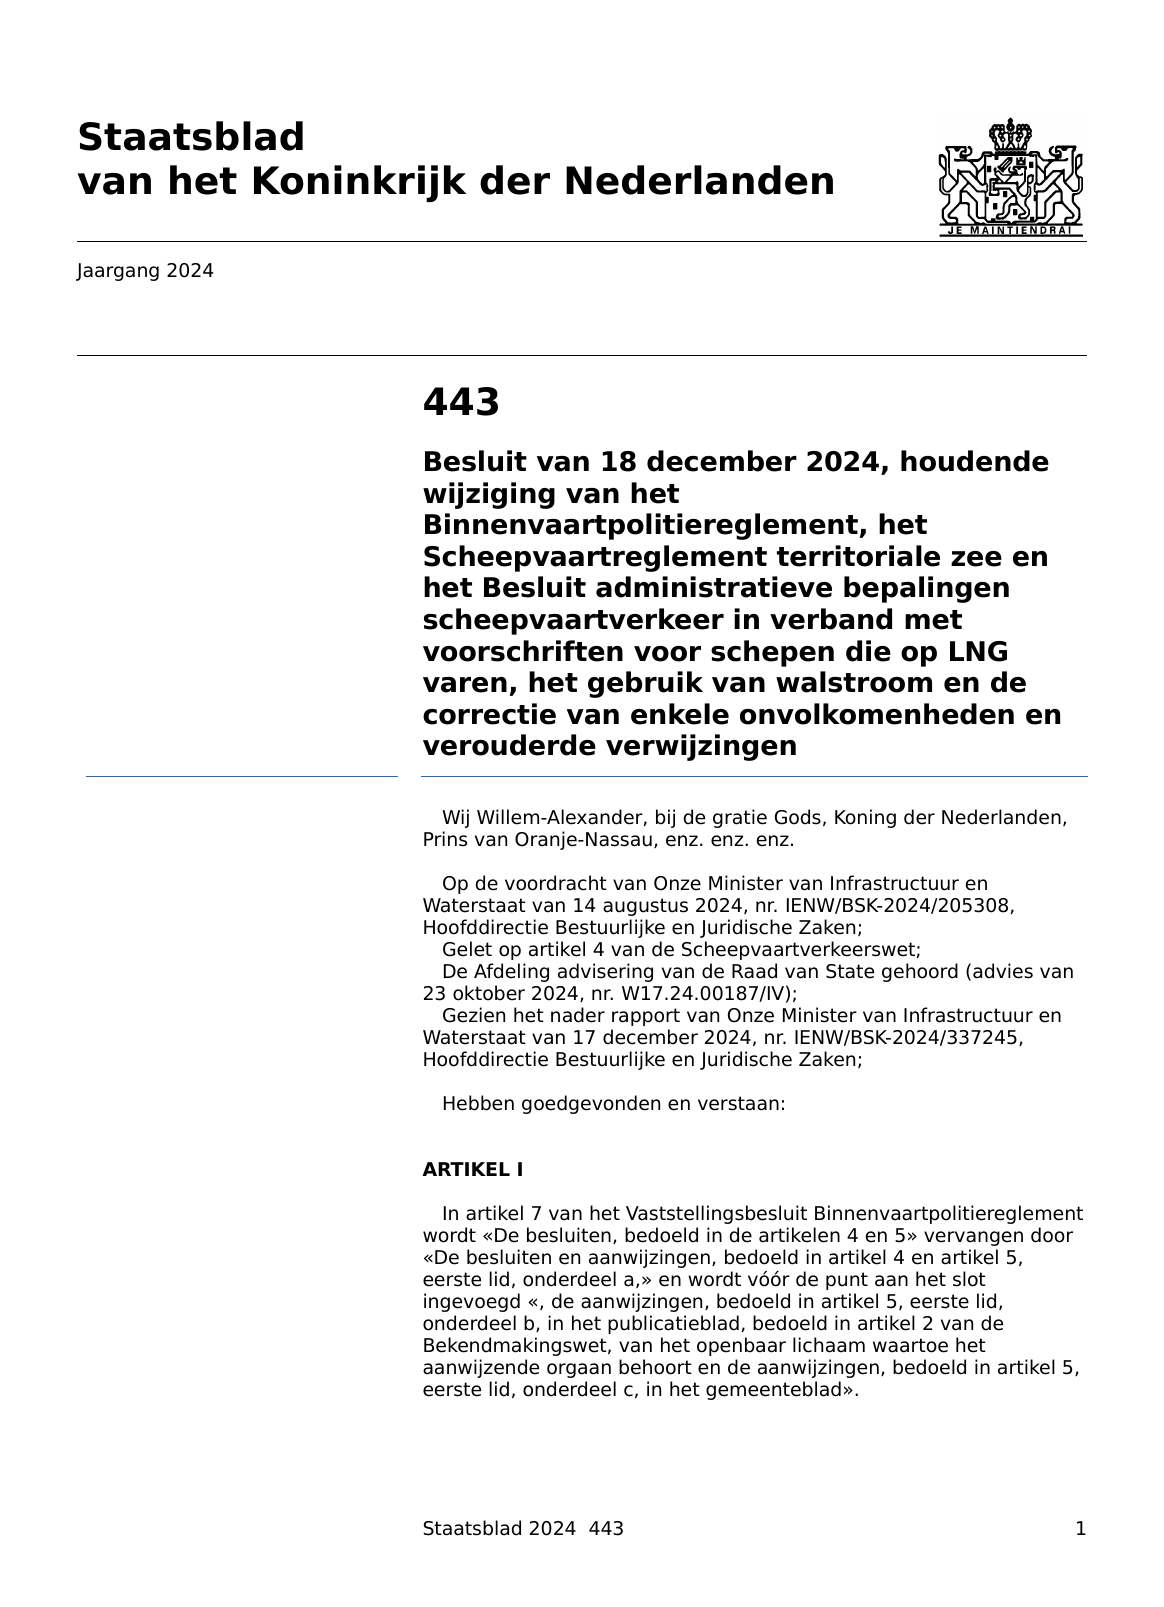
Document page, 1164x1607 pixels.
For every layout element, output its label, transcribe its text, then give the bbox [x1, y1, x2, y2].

text Gelet op artikel 4 van de Scheepvaartverkeerswet; [422, 939, 1087, 961]
text Op de voordracht van Onze Minister van Infrastructuur en Waterstaat van 14 augustus 2024, nr. IENW/BSK-2024/205308, Hoofddirectie Bestuurlijke en Juridische Zaken; [422, 873, 1087, 939]
text De Afdeling advisering van de Raad van State gehoord (advies van 23 oktober 2024, nr. W17.24.00187/IV); [422, 961, 1087, 1004]
table_header [886, 100, 1087, 241]
subtitle ARTIKEL I [422, 1159, 1087, 1181]
table_cell Jaargang 2024 [77, 242, 1087, 355]
text Wij Willem-Alexander, bij de gratie Gods, Koning der Nederlanden, Prins van Oranje-Nassau, enz. enz. enz. [422, 807, 1087, 851]
text Hebben goedgevonden en verstaan: [422, 1093, 1087, 1115]
text In artikel 7 van het Vaststellingsbesluit Binnenvaartpolitiereglement wordt «De besluiten, bedoeld in de artikelen 4 en 5» vervangen door «De besluiten en aanwijzingen, bedoeld in artikel 4 en artikel 5, eerste lid, onderdeel a,» en wordt vóór de punt aan het slot ingevoegd «, de aanwijzingen, bedoeld in artikel 5, eerste lid, onderdeel b, in het publicatieblad, bedoeld in artikel 2 van de Bekendmakingswet, van het openbaar lichaam waartoe het aanwijzende orgaan behoort en de aanwijzingen, bedoeld in artikel 5, eerste lid, onderdeel c, in het gemeenteblad». [422, 1203, 1087, 1401]
picture [936, 115, 1087, 240]
text Besluit van 18 december 2024, houdende wijziging van het Binnenvaartpolitiereglement, het Scheepvaartreglement territoriale zee en het Besluit administratieve bepalingen scheepvaartverkeer in verband met voorschriften voor schepen die op LNG varen, het gebruik van walstroom en de correctie van enkele onvolkomenheden en verouderde verwijzingen [422, 447, 1087, 762]
table_header Staatsblad van het Koninkrijk der Nederlanden [77, 100, 886, 241]
subtitle 443 [422, 381, 1087, 424]
text Gezien het nader rapport van Onze Minister van Infrastructuur en Waterstaat van 17 december 2024, nr. IENW/BSK-2024/337245, Hoofddirectie Bestuurlijke en Juridische Zaken; [422, 1004, 1087, 1071]
